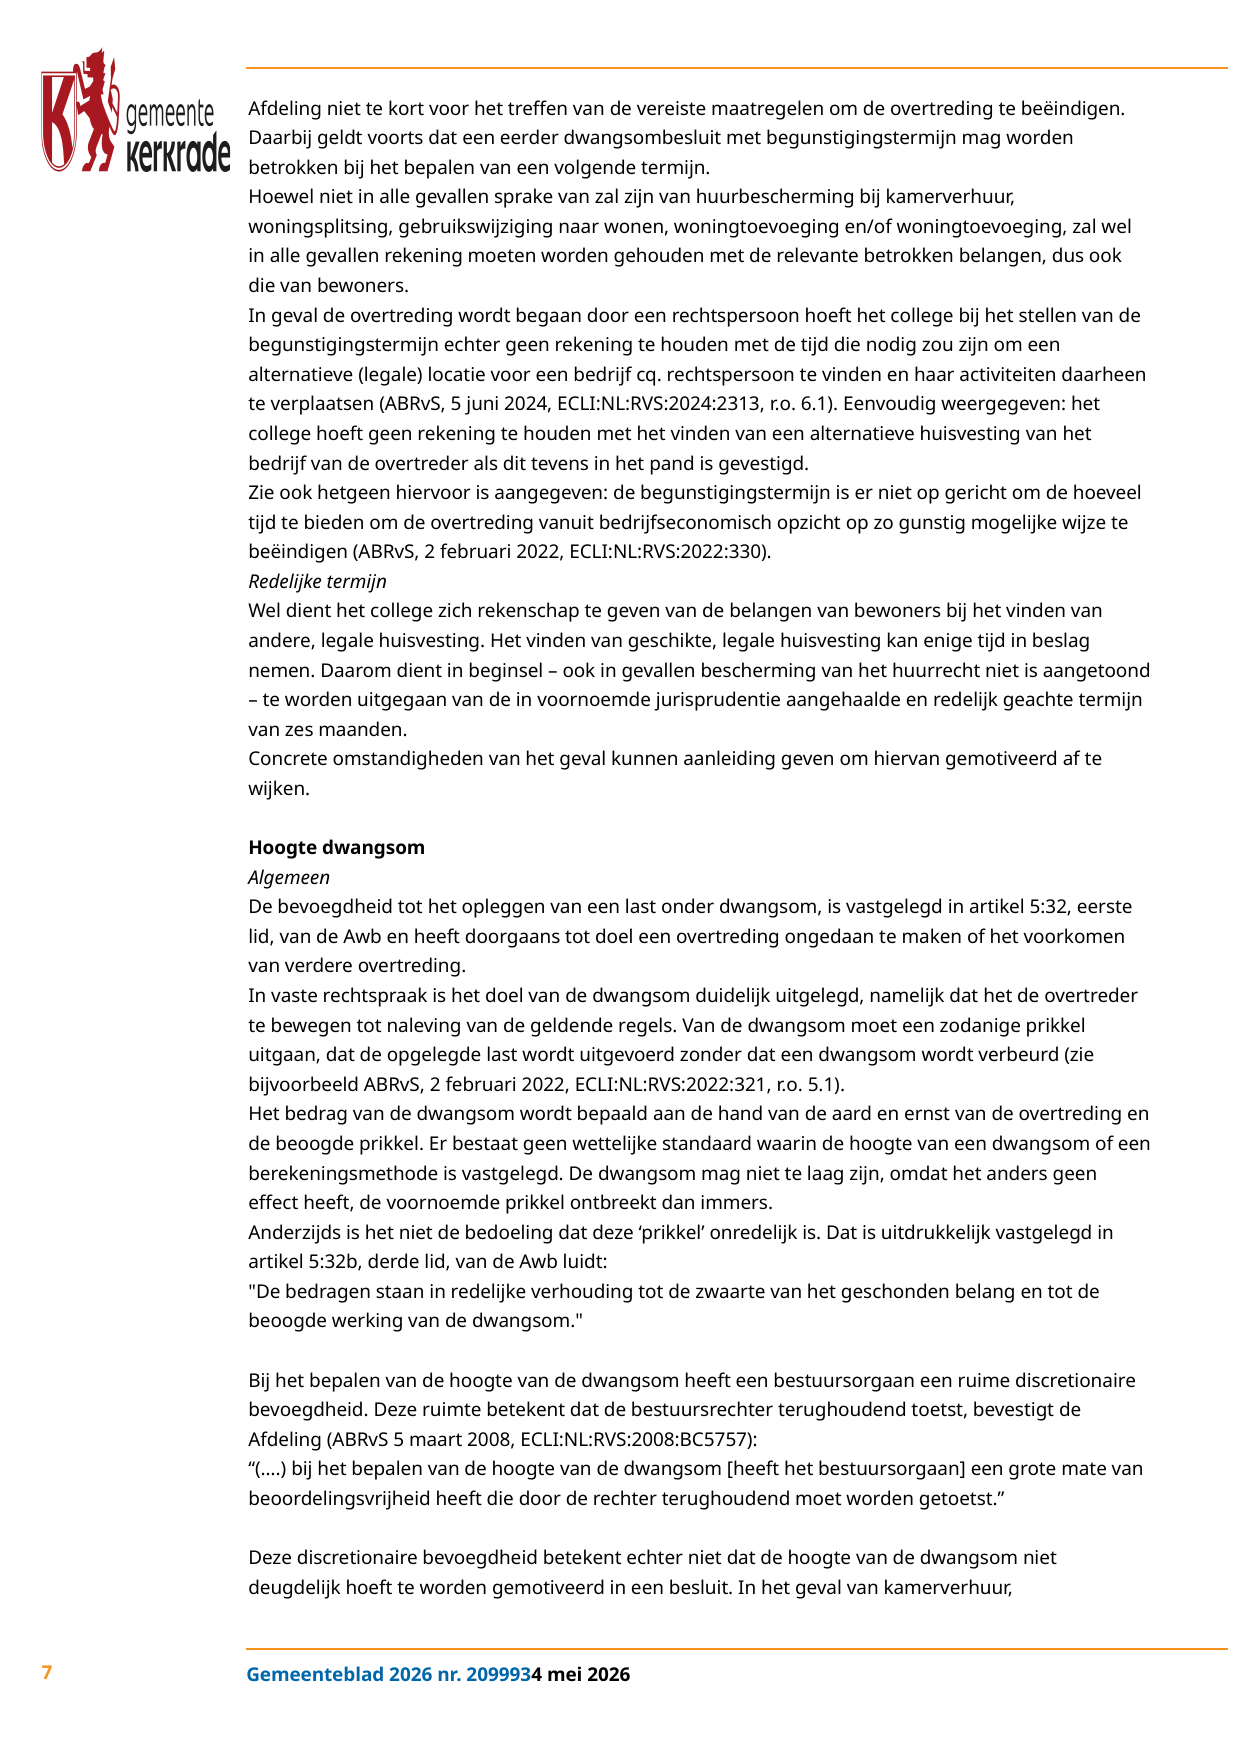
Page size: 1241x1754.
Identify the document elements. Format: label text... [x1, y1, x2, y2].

text Wel dient het college zich rekenschap te geven van de belangen van bewoners bij het vinden van andere, legale huisvesting. Het vinden van geschikte, legale huisvesting kan enige tijd in beslag nemen. Daarom dient in beginsel – ook in gevallen bescherming van het huurrecht niet is aangetoond – te worden uitgegaan van de in voornoemde jurisprudentie aangehaalde en redelijk geachte termijn van zes maanden. [248, 598, 1152, 742]
text In geval de overtreding wordt begaan door een rechtspersoon hoeft het college bij het stellen van de begunstigingstermijn echter geen rekening te houden met de tijd die nodig zou zijn om een alternatieve (legale) locatie voor een bedrijf cq. rechtspersoon te vinden en haar activiteiten daarheen te verplaatsen (ABRvS, 5 juni 2024, ECLI:NL:RVS:2024:2313, r.o. 6.1). Eenvoudig weergegeven: het college hoeft geen rekening te houden met het vinden van een alternatieve huisvesting van het bedrijf van de overtreder als dit tevens in het pand is gevestigd. [248, 302, 1152, 476]
text Deze discretionaire bevoegdheid betekent echter niet dat de hoogte van de dwangsom niet deugdelijk hoeft te worden gemotiveerd in een besluit. In het geval van kamerverhuur, [248, 1544, 1152, 1600]
text Afdeling niet te kort voor het treffen van de vereiste maatregelen om de overtreding te beëindigen. [248, 95, 1152, 121]
text Daarbij geldt voorts dat een eerder dwangsombesluit met begunstigingstermijn mag worden betrokken bij het bepalen van een volgende termijn. [248, 124, 1152, 180]
text In vaste rechtspraak is het doel van de dwangsom duidelijk uitgelegd, namelijk dat het de overtreder te bewegen tot naleving van de geldende regels. Van de dwangsom moet een zodanige prikkel uitgaan, dat de opgelegde last wordt uitgevoerd zonder dat een dwangsom wordt verbeurd (zie bijvoorbeeld ABRvS, 2 februari 2022, ECLI:NL:RVS:2022:321, r.o. 5.1). [248, 982, 1152, 1097]
text Bij het bepalen van de hoogte van de dwangsom heeft een bestuursorgaan een ruime discretionaire bevoegdheid. Deze ruimte betekent dat de bestuursrechter terughoudend toetst, bevestigt de Afdeling (ABRvS 5 maart 2008, ECLI:NL:RVS:2008:BC5757): [248, 1367, 1152, 1452]
text Algemeen [248, 864, 1152, 890]
text Het bedrag van de dwangsom wordt bepaald aan de hand van de aard en ernst van de overtreding en de beoogde prikkel. Er bestaat geen wettelijke standaard waarin de hoogte van een dwangsom of een berekeningsmethode is vastgelegd. De dwangsom mag niet te laag zijn, omdat het anders geen effect heeft, de voornoemde prikkel ontbreekt dan immers. [248, 1101, 1152, 1215]
picture [41, 47, 231, 172]
text Anderzijds is het niet de bedoeling dat deze ‘prikkel’ onredelijk is. Dat is uitdrukkelijk vastgelegd in artikel 5:32b, derde lid, van de Awb luidt: [248, 1219, 1152, 1274]
text Zie ook hetgeen hiervoor is aangegeven: de begunstigingstermijn is er niet op gericht om de hoeveel tijd te bieden om de overtreding vanuit bedrijfseconomisch opzicht op zo gunstig mogelijke wijze te beëindigen (ABRvS, 2 februari 2022, ECLI:NL:RVS:2022:330). [248, 479, 1152, 564]
text “(….) bij het bepalen van de hoogte van de dwangsom [heeft het bestuursorgaan] een grote mate van beoordelingsvrijheid heeft die door de rechter terughoudend moet worden getoetst.” [248, 1456, 1152, 1511]
text "De bedragen staan in redelijke verhouding tot de zwaarte van het geschonden belang en tot de beoogde werking van de dwangsom." [248, 1278, 1152, 1333]
text Concrete omstandigheden van het geval kunnen aanleiding geven om hiervan gemotiveerd af te wijken. [248, 746, 1152, 801]
text Hoogte dwangsom [248, 834, 1152, 860]
text Hoewel niet in alle gevallen sprake van zal zijn van huurbescherming bij kamerverhuur, woningsplitsing, gebruikswijziging naar wonen, woningtoevoeging en/of woningtoevoeging, zal wel in alle gevallen rekening moeten worden gehouden met de relevante betrokken belangen, dus ook die van bewoners. [248, 183, 1152, 298]
text De bevoegdheid tot het opleggen van een last onder dwangsom, is vastgelegd in artikel 5:32, eerste lid, van de Awb en heeft doorgaans tot doel een overtreding ongedaan te maken of het voorkomen van verdere overtreding. [248, 893, 1152, 978]
text Redelijke termijn [248, 568, 1152, 594]
